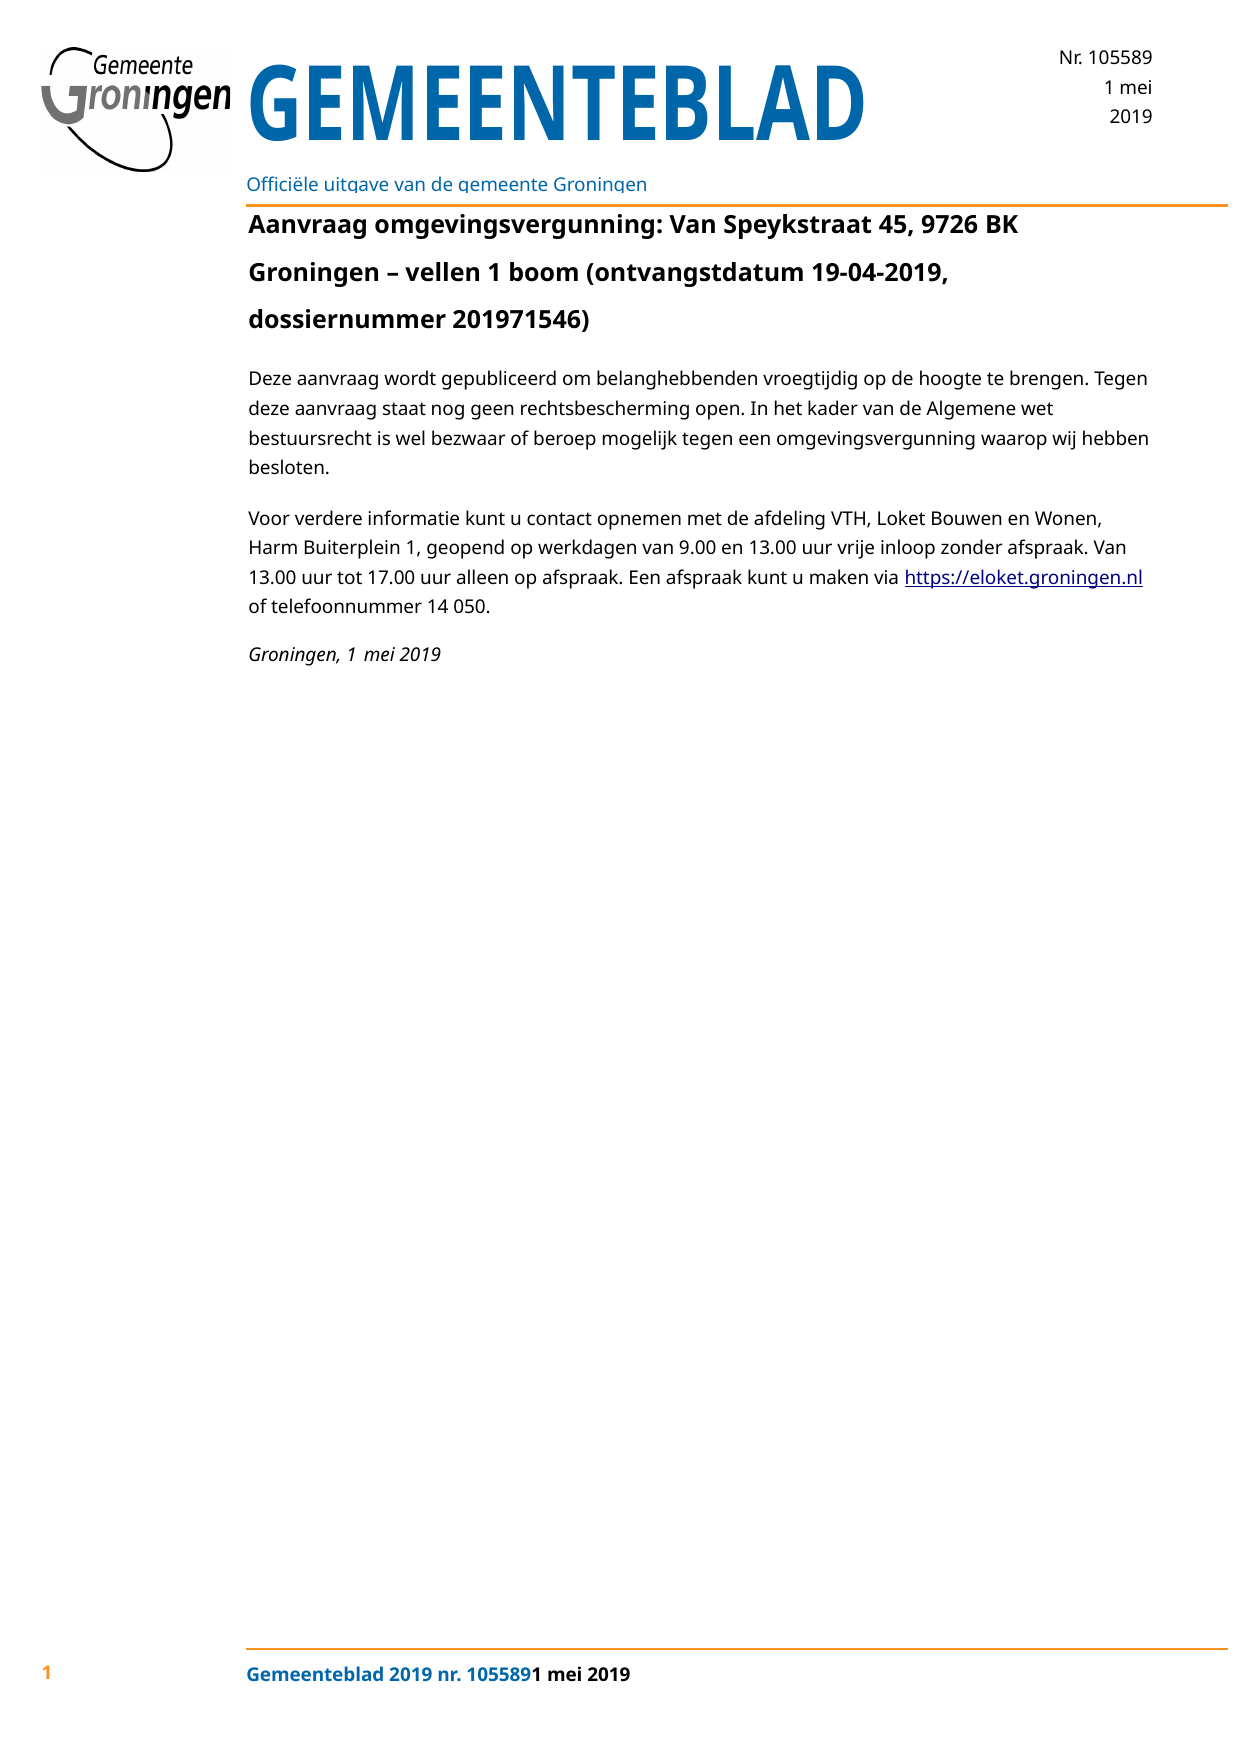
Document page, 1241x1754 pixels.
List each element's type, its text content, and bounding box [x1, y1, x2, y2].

text Deze aanvraag wordt gepubliceerd om belanghebbenden vroegtijdig op de hoogte te brengen. Tegen deze aanvraag staat nog geen rechtsbescherming open. In het kader van de Algemene wet bestuursrecht is wel bezwaar of beroep mogelijk tegen een omgevingsvergunning waarop wij hebben besloten. [248, 366, 1152, 480]
text Groningen, 1 mei 2019 [248, 641, 1152, 667]
picture [41, 47, 231, 172]
text Aanvraag omgevingsvergunning: Van Speykstraat 45, 9726 BK Groningen – vellen 1 boom (ontvangstdatum 19-04-2019, dossiernummer 201971546) [248, 207, 1152, 336]
text Voor verdere informatie kunt u contact opnemen met de afdeling VTH, Loket Bouwen en Wonen, Harm Buiterplein 1, geopend op werkdagen van 9.00 en 13.00 uur vrije inloop zonder afspraak. Van 13.00 uur tot 17.00 uur alleen op afspraak. Een afspraak kunt u maken via https://eloket.groningen.nl of telefoonnummer 14 050. [248, 505, 1152, 619]
